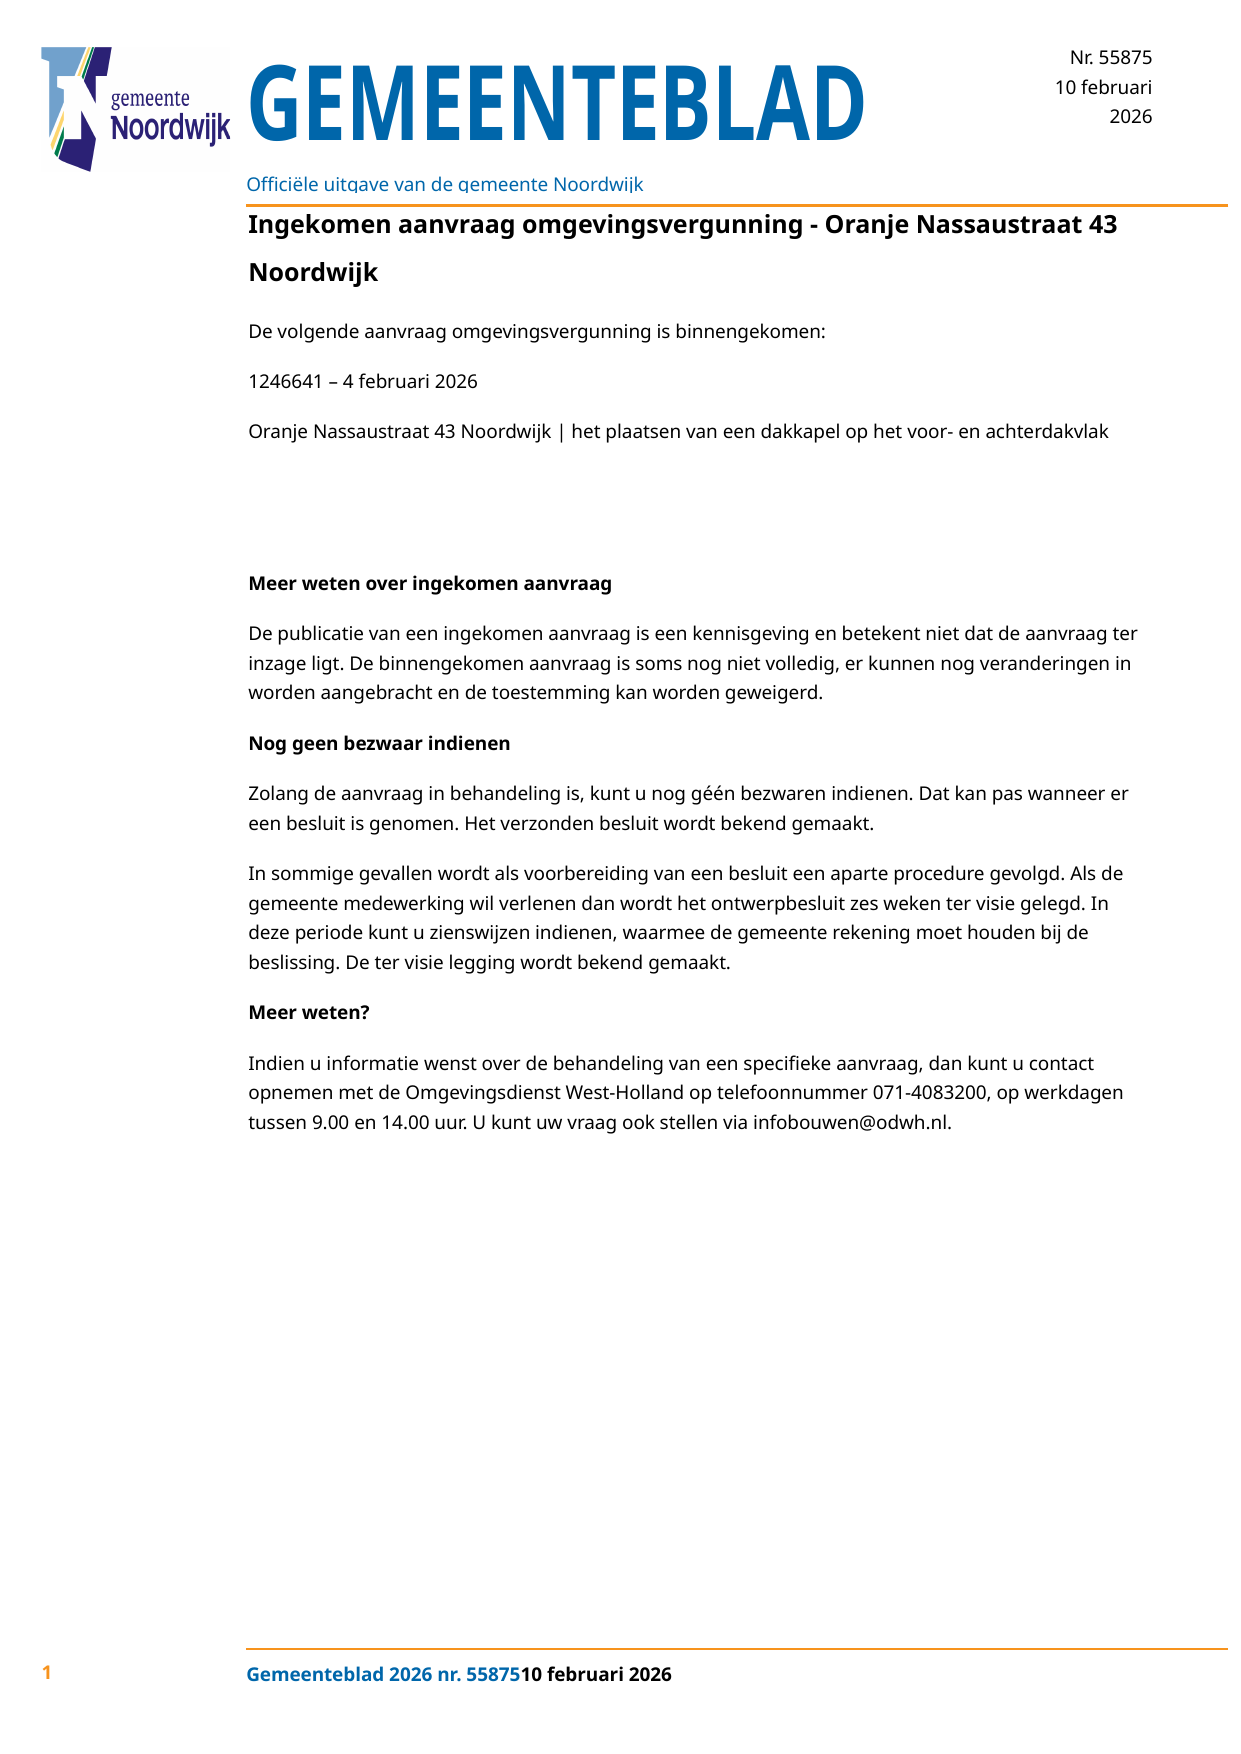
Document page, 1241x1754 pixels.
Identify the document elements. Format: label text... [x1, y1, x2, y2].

picture [41, 47, 231, 172]
text 1246641 – 4 februari 2026 [248, 368, 1152, 394]
text Zolang de aanvraag in behandeling is, kunt u nog géén bezwaren indienen. Dat kan pas wanneer er een besluit is genomen. Het verzonden besluit wordt bekend gemaakt. [248, 780, 1152, 836]
text Meer weten? [248, 999, 1152, 1025]
text De volgende aanvraag omgevingsvergunning is binnengekomen: [248, 318, 1152, 344]
text De publicatie van een ingekomen aanvraag is een kennisgeving en betekent niet dat de aanvraag ter inzage ligt. De binnengekomen aanvraag is soms nog niet volledig, er kunnen nog veranderingen in worden aangebracht en de toestemming kan worden geweigerd. [248, 620, 1152, 705]
text Oranje Nassaustraat 43 Noordwijk | het plaatsen van een dakkapel op het voor- en achterdakvlak [248, 419, 1152, 444]
text Meer weten over ingekomen aanvraag [248, 570, 1152, 596]
text Ingekomen aanvraag omgevingsvergunning - Oranje Nassaustraat 43 Noordwijk [248, 207, 1152, 288]
text Nog geen bezwaar indienen [248, 730, 1152, 756]
text In sommige gevallen wordt als voorbereiding van een besluit een aparte procedure gevolgd. Als de gemeente medewerking wil verlenen dan wordt het ontwerpbesluit zes weken ter visie gelegd. In deze periode kunt u zienswijzen indienen, waarmee de gemeente rekening moet houden bij de beslissing. De ter visie legging wordt bekend gemaakt. [248, 860, 1152, 975]
text Indien u informatie wenst over de behandeling van een specifieke aanvraag, dan kunt u contact opnemen met de Omgevingsdienst West-Holland op telefoonnummer 071-4083200, op werkdagen tussen 9.00 en 14.00 uur. U kunt uw vraag ook stellen via infobouwen@odwh.nl. [248, 1050, 1152, 1135]
